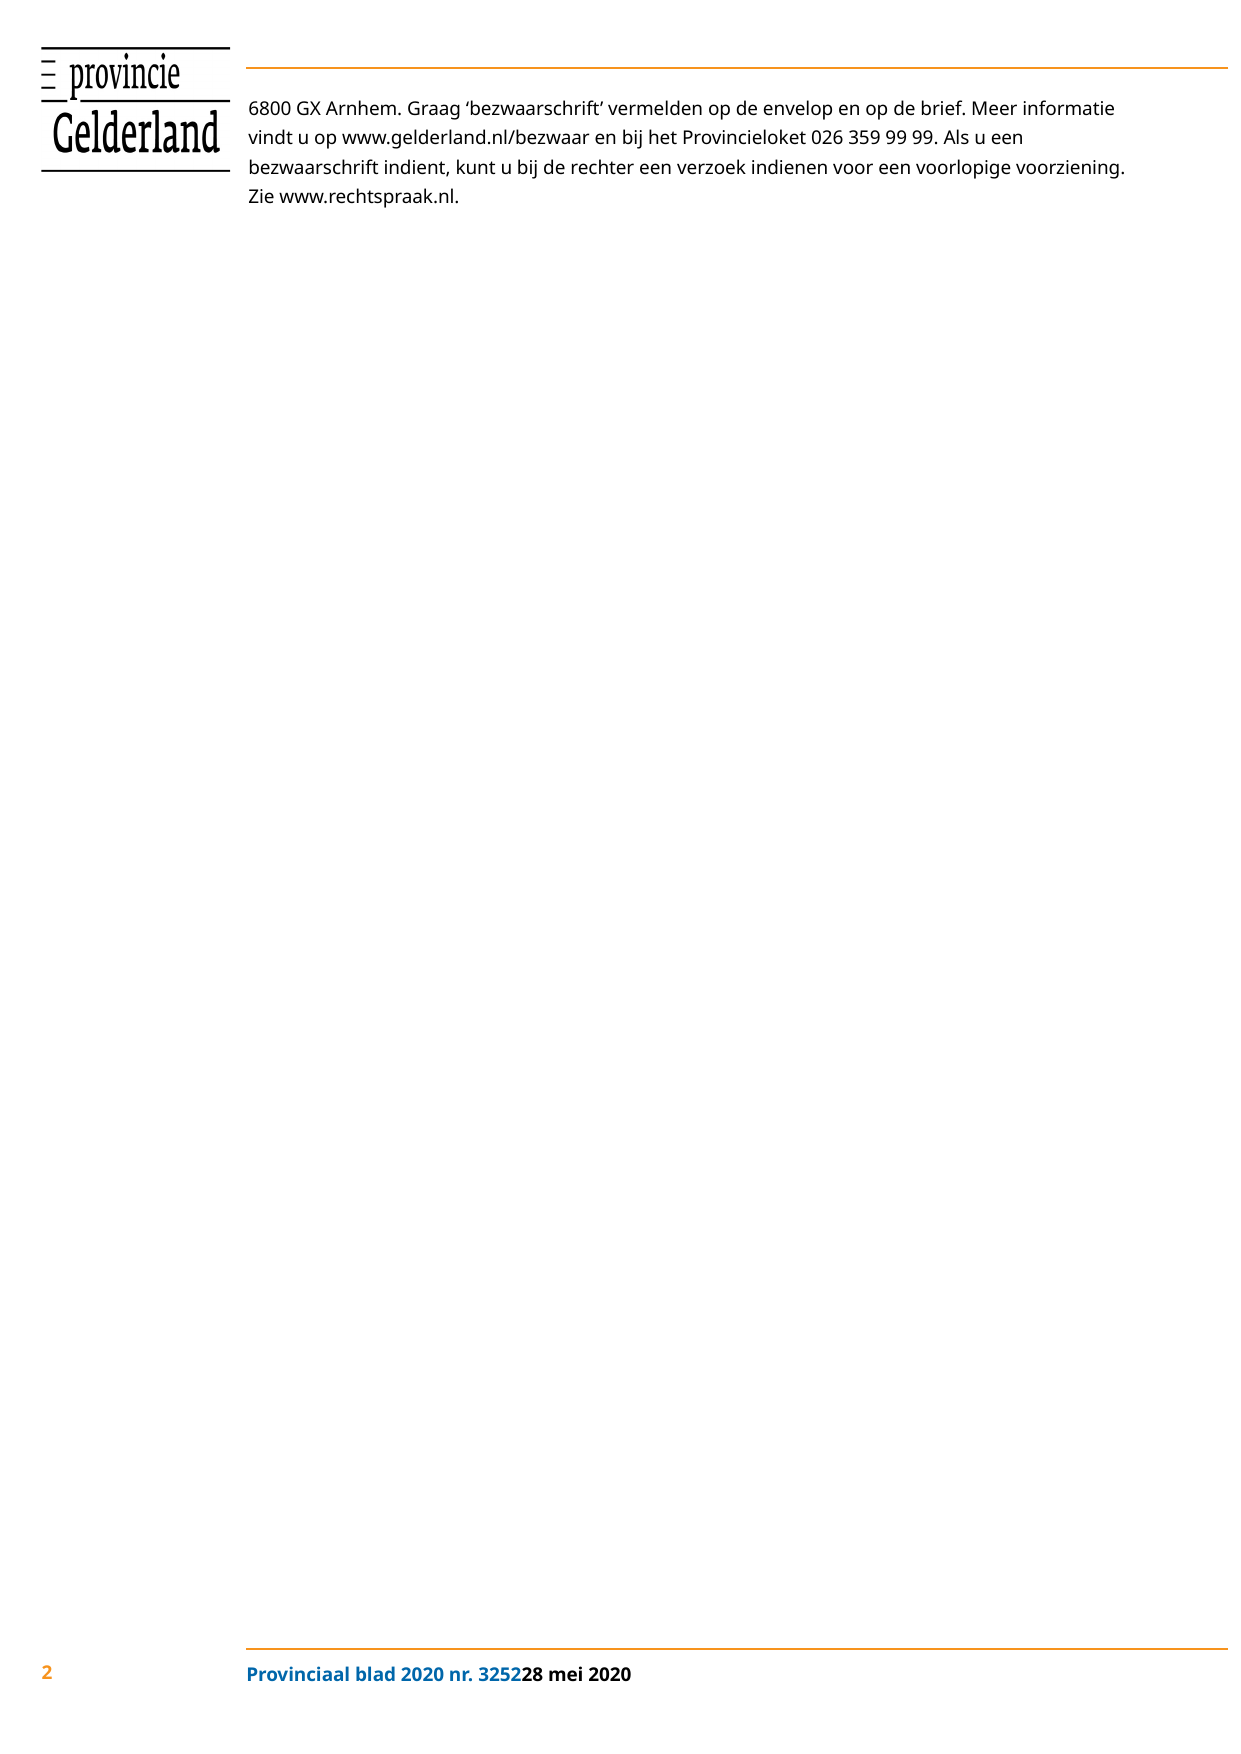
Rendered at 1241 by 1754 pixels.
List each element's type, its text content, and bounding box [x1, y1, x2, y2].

picture [41, 47, 231, 172]
text 6800 GX Arnhem. Graag ‘bezwaarschrift’ vermelden op de envelop en op de brief. Meer informatie vindt u op www.gelderland.nl/bezwaar en bij het Provincieloket 026 359 99 99. Als u een bezwaarschrift indient, kunt u bij de rechter een verzoek indienen voor een voorlopige voorziening. Zie www.rechtspraak.nl. [248, 95, 1152, 209]
